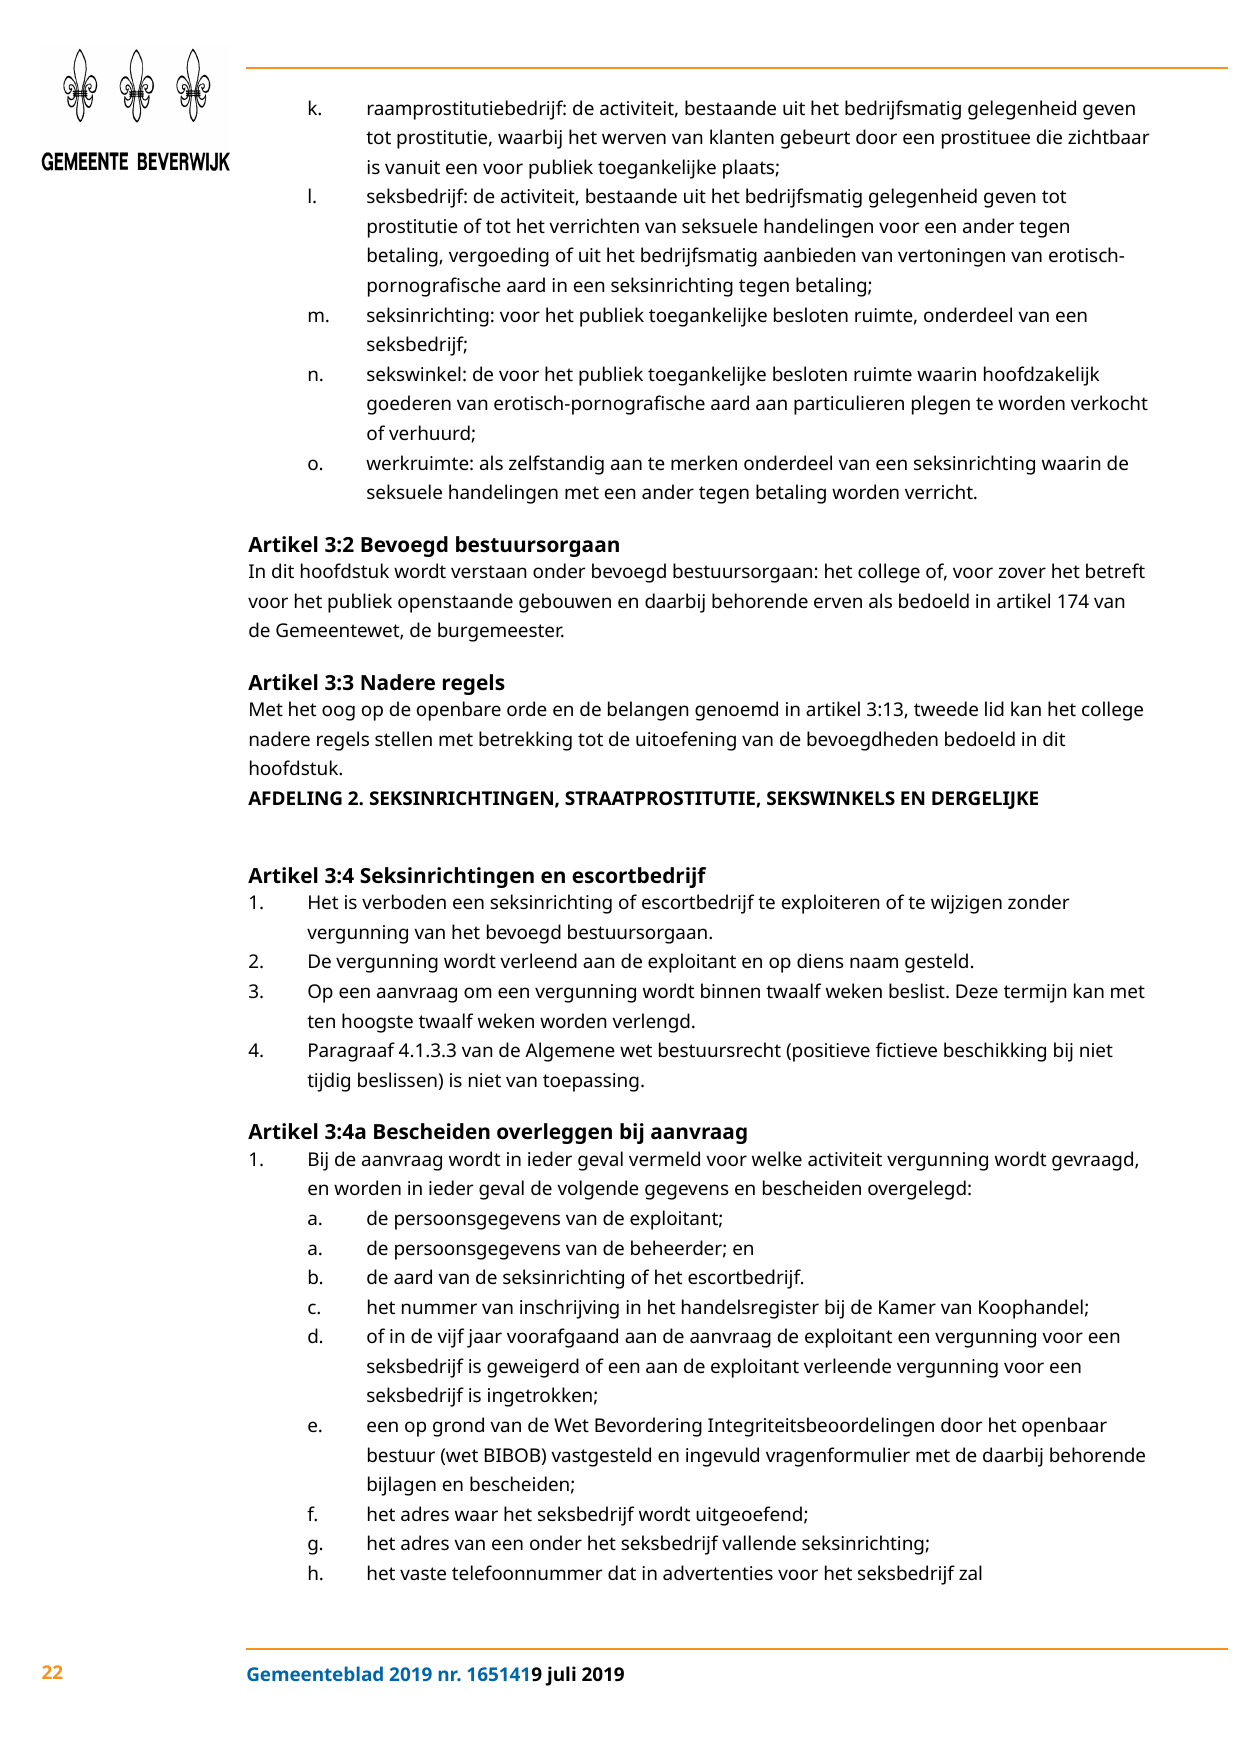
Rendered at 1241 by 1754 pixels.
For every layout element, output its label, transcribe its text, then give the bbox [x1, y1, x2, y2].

text Met het oog op de openbare orde en de belangen genoemd in artikel 3:13, tweede lid kan het college nadere regels stellen met betrekking tot de uitoefening van de bevoegdheden bedoeld in dit hoofdstuk. [248, 696, 1152, 781]
text Artikel 3:4 Seksinrichtingen en escortbedrijf [248, 861, 1152, 889]
text Artikel 3:3 Nadere regels [248, 668, 1152, 696]
list Paragraaf 4.1.3.3 van de Algemene wet bestuursrecht (positieve fictieve beschikking bij niet tijdig beslissen) is niet van toepassing. [248, 1037, 1152, 1093]
list raamprostitutiebedrijf: de activiteit, bestaande uit het bedrijfsmatig gelegenheid geven tot prostitutie, waarbij het werven van klanten gebeurt door een prostituee die zichtbaar is vanuit een voor publiek toegankelijke plaats; [307, 95, 1152, 180]
list het adres van een onder het seksbedrijf vallende seksinrichting; [307, 1531, 1152, 1556]
list werkruimte: als zelfstandig aan te merken onderdeel van een seksinrichting waarin de seksuele handelingen met een ander tegen betaling worden verricht. [307, 450, 1152, 505]
text Artikel 3:2 Bevoegd bestuursorgaan [248, 530, 1152, 558]
list of in de vijf jaar voorafgaand aan de aanvraag de exploitant een vergunning voor een seksbedrijf is geweigerd of een aan de exploitant verleende vergunning voor een seksbedrijf is ingetrokken; [307, 1323, 1152, 1408]
list de persoonsgegevens van de exploitant; [307, 1205, 1152, 1231]
list de aard van de seksinrichting of het escortbedrijf. [307, 1264, 1152, 1290]
text Artikel 3:4a Bescheiden overleggen bij aanvraag [248, 1117, 1152, 1146]
list Het is verboden een seksinrichting of escortbedrijf te exploiteren of te wijzigen zonder vergunning van het bevoegd bestuursorgaan. [248, 889, 1152, 945]
list het vaste telefoonnummer dat in advertenties voor het seksbedrijf zal [307, 1560, 1152, 1586]
text AFDELING 2. SEKSINRICHTINGEN, STRAATPROSTITUTIE, SEKSWINKELS EN DERGELIJKE [248, 785, 1152, 811]
list sekswinkel: de voor het publiek toegankelijke besloten ruimte waarin hoofdzakelijk goederen van erotisch-pornografische aard aan particulieren plegen te worden verkocht of verhuurd; [307, 361, 1152, 446]
picture [41, 47, 231, 172]
list seksinrichting: voor het publiek toegankelijke besloten ruimte, onderdeel van een seksbedrijf; [307, 302, 1152, 357]
list het nummer van inschrijving in het handelsregister bij de Kamer van Koophandel; [307, 1294, 1152, 1319]
text In dit hoofdstuk wordt verstaan onder bevoegd bestuursorgaan: het college of, voor zover het betreft voor het publiek openstaande gebouwen en daarbij behorende erven als bedoeld in artikel 174 van de Gemeentewet, de burgemeester. [248, 558, 1152, 643]
list Op een aanvraag om een vergunning wordt binnen twaalf weken beslist. Deze termijn kan met ten hoogste twaalf weken worden verlengd. [248, 978, 1152, 1034]
list de persoonsgegevens van de beheerder; en [307, 1235, 1152, 1260]
list het adres waar het seksbedrijf wordt uitgeoefend; [307, 1501, 1152, 1527]
list een op grond van de Wet Bevordering Integriteitsbeoordelingen door het openbaar bestuur (wet BIBOB) vastgesteld en ingevuld vragenformulier met de daarbij behorende bijlagen en bescheiden; [307, 1412, 1152, 1497]
list seksbedrijf: de activiteit, bestaande uit het bedrijfsmatig gelegenheid geven tot prostitutie of tot het verrichten van seksuele handelingen voor een ander tegen betaling, vergoeding of uit het bedrijfsmatig aanbieden van vertoningen van erotisch-pornografische aard in een seksinrichting tegen betaling; [307, 183, 1152, 298]
list De vergunning wordt verleend aan de exploitant en op diens naam gesteld. [248, 949, 1152, 974]
list Bij de aanvraag wordt in ieder geval vermeld voor welke activiteit vergunning wordt gevraagd, en worden in ieder geval de volgende gegevens en bescheiden overgelegd: [248, 1146, 1152, 1201]
